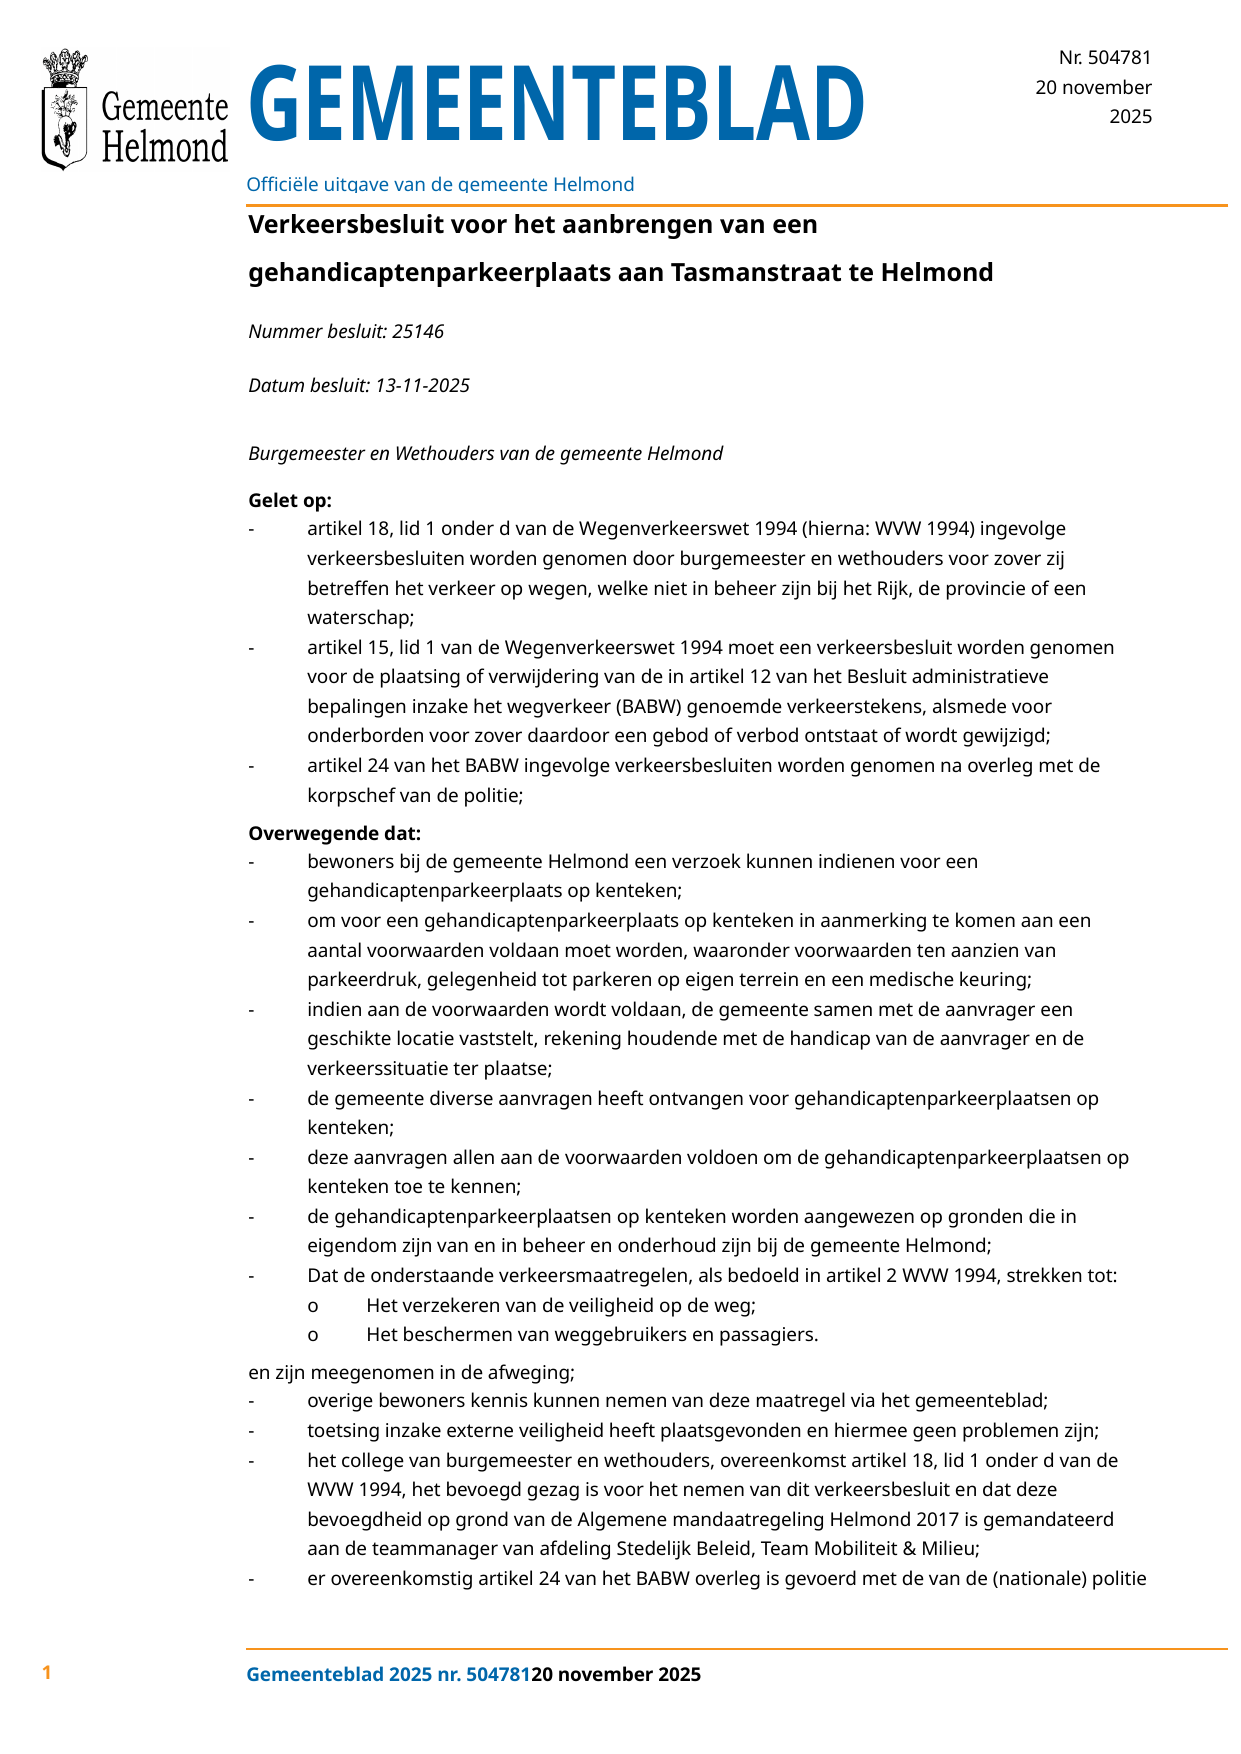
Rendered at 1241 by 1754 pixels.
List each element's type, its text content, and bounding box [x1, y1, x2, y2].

list bewoners bij de gemeente Helmond een verzoek kunnen indienen voor een gehandicaptenparkeerplaats op kenteken; [248, 848, 1152, 903]
list er overeenkomstig artikel 24 van het BABW overleg is gevoerd met de van de (nationale) politie [248, 1565, 1152, 1591]
text Nummer besluit: 25146 [248, 318, 1152, 344]
text Verkeersbesluit voor het aanbrengen van een gehandicaptenparkeerplaats aan Tasmanstraat te Helmond [248, 207, 1152, 288]
text Datum besluit: 13-11-2025 [248, 372, 1152, 398]
text Burgemeester en Wethouders van de gemeente Helmond [248, 440, 1152, 465]
list artikel 15, lid 1 van de Wegenverkeerswet 1994 moet een verkeersbesluit worden genomen voor de plaatsing of verwijdering van de in artikel 12 van het Besluit administratieve bepalingen inzake het wegverkeer (BABW) genoemde verkeerstekens, alsmede voor onderborden voor zover daardoor een gebod of verbod ontstaat of wordt gewijzigd; [248, 634, 1152, 748]
list indien aan de voorwaarden wordt voldaan, de gemeente samen met de aanvrager een geschikte locatie vaststelt, rekening houdende met de handicap van de aanvrager en de verkeerssituatie ter plaatse; [248, 996, 1152, 1081]
list Dat de onderstaande verkeersmaatregelen, als bedoeld in artikel 2 WVW 1994, strekken tot: [248, 1262, 1152, 1288]
text Gelet op: [248, 487, 1152, 513]
list de gehandicaptenparkeerplaatsen op kenteken worden aangewezen op gronden die in eigendom zijn van en in beheer en onderhoud zijn bij de gemeente Helmond; [248, 1203, 1152, 1258]
text Overwegende dat: [248, 820, 1152, 846]
text en zijn meegenomen in de afweging; [248, 1359, 1152, 1385]
list Het beschermen van weggebruikers en passagiers. [307, 1321, 1152, 1347]
picture [41, 47, 231, 172]
list overige bewoners kennis kunnen nemen van deze maatregel via het gemeenteblad; [248, 1388, 1152, 1413]
list toetsing inzake externe veiligheid heeft plaatsgevonden en hiermee geen problemen zijn; [248, 1417, 1152, 1443]
list het college van burgemeester en wethouders, overeenkomst artikel 18, lid 1 onder d van de WVW 1994, het bevoegd gezag is voor het nemen van dit verkeersbesluit en dat deze bevoegdheid op grond van de Algemene mandaatregeling Helmond 2017 is gemandateerd aan de teammanager van afdeling Stedelijk Beleid, Team Mobiliteit & Milieu; [248, 1447, 1152, 1561]
list artikel 18, lid 1 onder d van de Wegenverkeerswet 1994 (hierna: WVW 1994) ingevolge verkeersbesluiten worden genomen door burgemeester en wethouders voor zover zij betreffen het verkeer op wegen, welke niet in beheer zijn bij het Rijk, de provincie of een waterschap; [248, 516, 1152, 630]
list deze aanvragen allen aan de voorwaarden voldoen om de gehandicaptenparkeerplaatsen op kenteken toe te kennen; [248, 1144, 1152, 1199]
list artikel 24 van het BABW ingevolge verkeersbesluiten worden genomen na overleg met de korpschef van de politie; [248, 752, 1152, 808]
list Het verzekeren van de veiligheid op de weg; [307, 1292, 1152, 1318]
list de gemeente diverse aanvragen heeft ontvangen voor gehandicaptenparkeerplaatsen op kenteken; [248, 1085, 1152, 1140]
list om voor een gehandicaptenparkeerplaats op kenteken in aanmerking te komen aan een aantal voorwaarden voldaan moet worden, waaronder voorwaarden ten aanzien van parkeerdruk, gelegenheid tot parkeren op eigen terrein en een medische keuring; [248, 907, 1152, 992]
